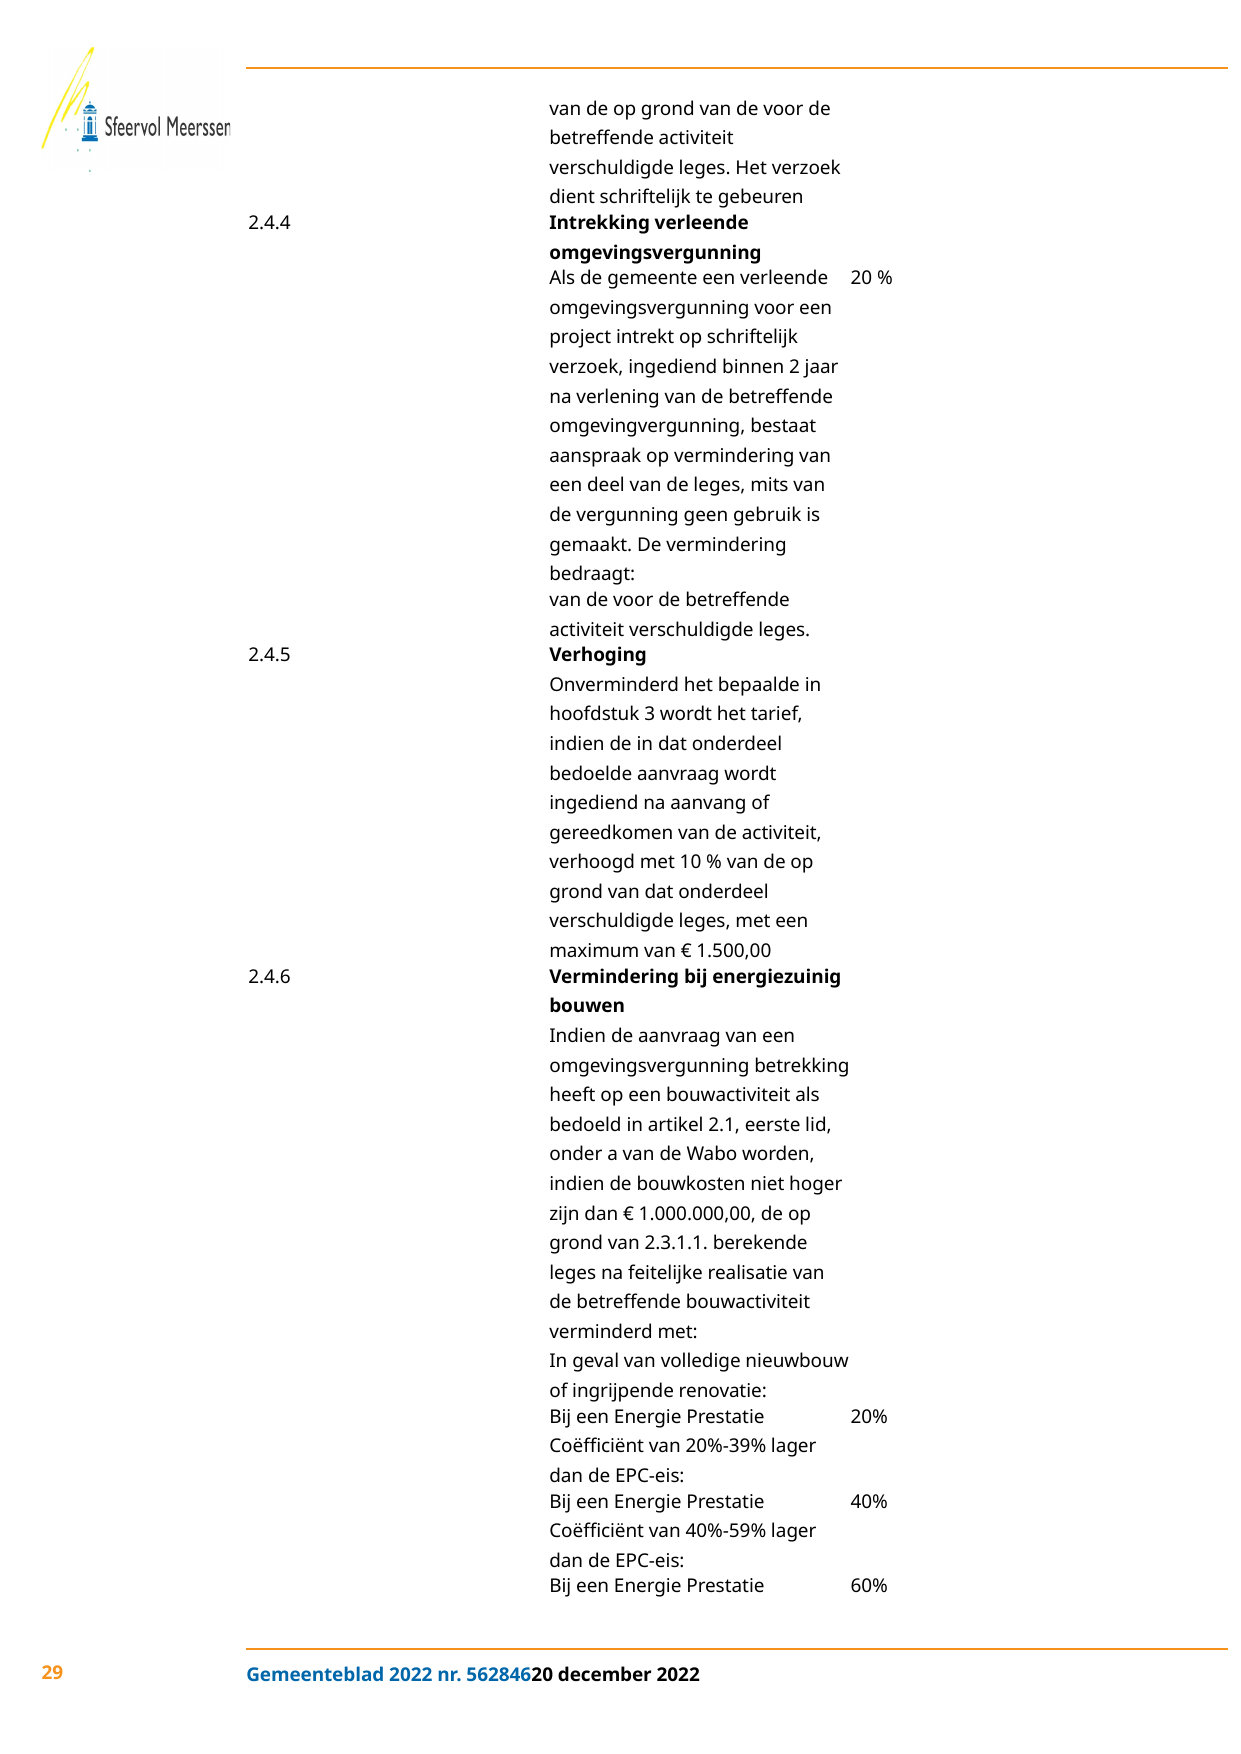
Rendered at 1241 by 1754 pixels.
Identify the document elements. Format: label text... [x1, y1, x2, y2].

picture [41, 47, 231, 172]
table_cell [850, 963, 1152, 1403]
table_cell [850, 209, 1152, 264]
table_cell Verhoging Onverminderd het bepaalde in hoofdstuk 3 wordt het tarief, indien de in dat onderdeel bedoelde aanvraag wordt ingediend na aanvang of gereedkomen van de activiteit, verhoogd met 10 % van de op grond van dat onderdeel verschuldigde leges, met een maximum van € 1.500,00 [549, 641, 850, 963]
table_cell 2.4.6 [248, 963, 549, 1598]
table_cell 2.4.4 [248, 209, 549, 264]
table_cell van de op grond van de voor de betreffende activiteit verschuldigde leges. Het verzoek dient schriftelijk te gebeuren [549, 95, 850, 209]
table_cell Bij een Energie Prestatie Coëfficiënt van 20%-39% lager dan de EPC-eis: [549, 1403, 850, 1488]
table_cell 40% [850, 1488, 1152, 1573]
table_cell [248, 95, 549, 209]
table_cell [850, 641, 1152, 963]
table_cell [248, 586, 549, 641]
table_cell Intrekking verleende omgevingsvergunning [549, 209, 850, 264]
table_cell 20% [850, 1403, 1152, 1488]
table_cell [850, 586, 1152, 641]
table_cell Bij een Energie Prestatie Coëfficiënt van 40%-59% lager dan de EPC-eis: [549, 1488, 850, 1573]
table_cell 20 % [850, 265, 1152, 586]
table_cell Bij een Energie Prestatie [549, 1573, 850, 1598]
table_cell Als de gemeente een verleende omgevingsvergunning voor een project intrekt op schriftelijk verzoek, ingediend binnen 2 jaar na verlening van de betreffende omgevingvergunning, bestaat aanspraak op vermindering van een deel van de leges, mits van de vergunning geen gebruik is gemaakt. De vermindering bedraagt: [549, 265, 850, 586]
table_cell [248, 265, 549, 586]
table_cell 2.4.5 [248, 641, 549, 963]
table_cell Vermindering bij energiezuinig bouwen Indien de aanvraag van een omgevingsvergunning betrekking heeft op een bouwactiviteit als bedoeld in artikel 2.1, eerste lid, onder a van de Wabo worden, indien de bouwkosten niet hoger zijn dan € 1.000.000,00, de op grond van 2.3.1.1. berekende leges na feitelijke realisatie van de betreffende bouwactiviteit verminderd met: In geval van volledige nieuwbouw of ingrijpende renovatie: [549, 963, 850, 1403]
table_cell [850, 95, 1152, 209]
table_cell van de voor de betreffende activiteit verschuldigde leges. [549, 586, 850, 641]
table_cell 60% [850, 1573, 1152, 1598]
